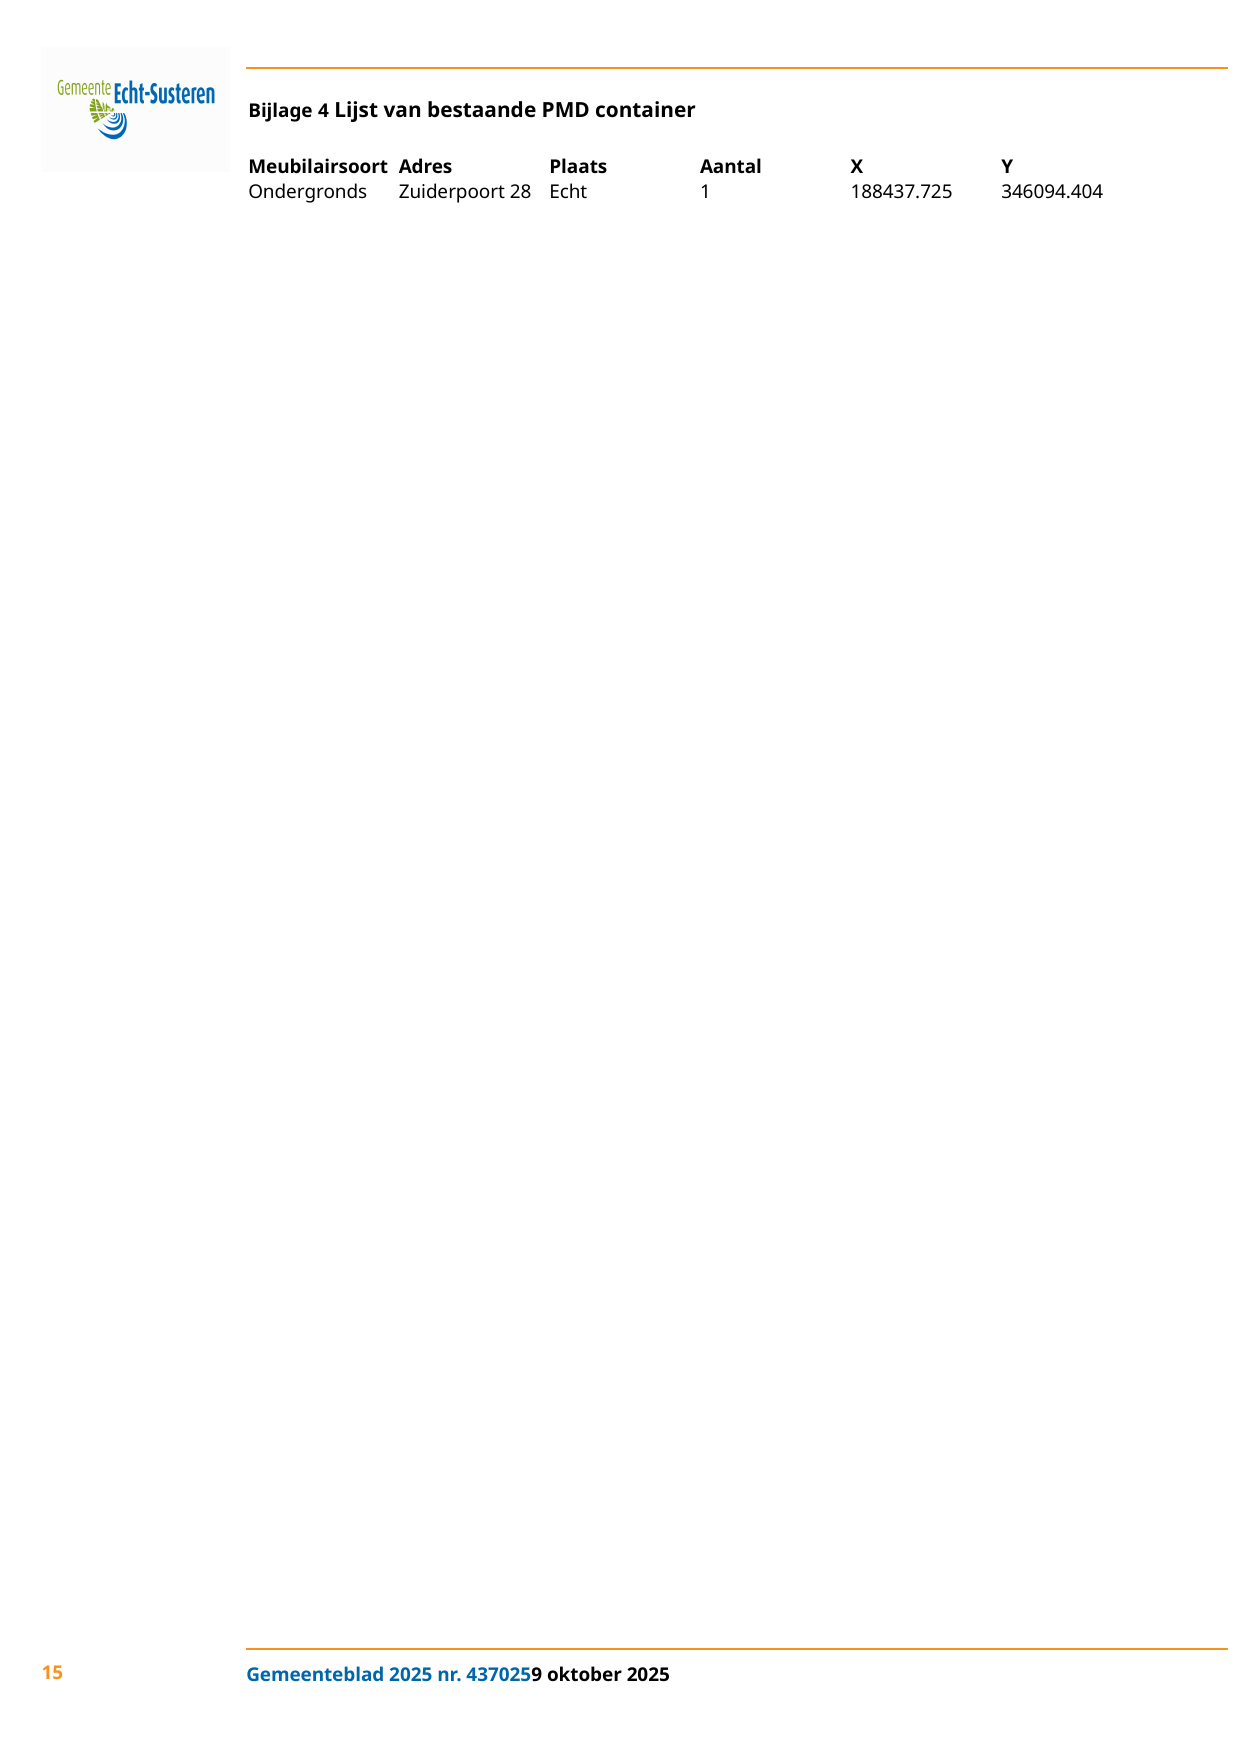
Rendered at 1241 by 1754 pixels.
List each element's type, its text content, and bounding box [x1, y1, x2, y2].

table_header Aantal [700, 153, 850, 179]
table_cell 188437.725 [850, 179, 1001, 204]
table_cell Ondergronds [248, 179, 398, 204]
table_cell 346094.404 [1001, 179, 1152, 204]
table_cell 1 [700, 179, 850, 204]
table_cell Zuiderpoort 28 [399, 179, 549, 204]
table_header Plaats [549, 153, 700, 179]
table_header Adres [399, 153, 549, 179]
table_header Y [1001, 153, 1152, 179]
picture [41, 47, 231, 172]
table_header Meubilairsoort [248, 153, 398, 179]
table_header X [850, 153, 1001, 179]
table_cell Echt [549, 179, 700, 204]
text Bijlage 4 Lijst van bestaande PMD container [248, 95, 1152, 123]
